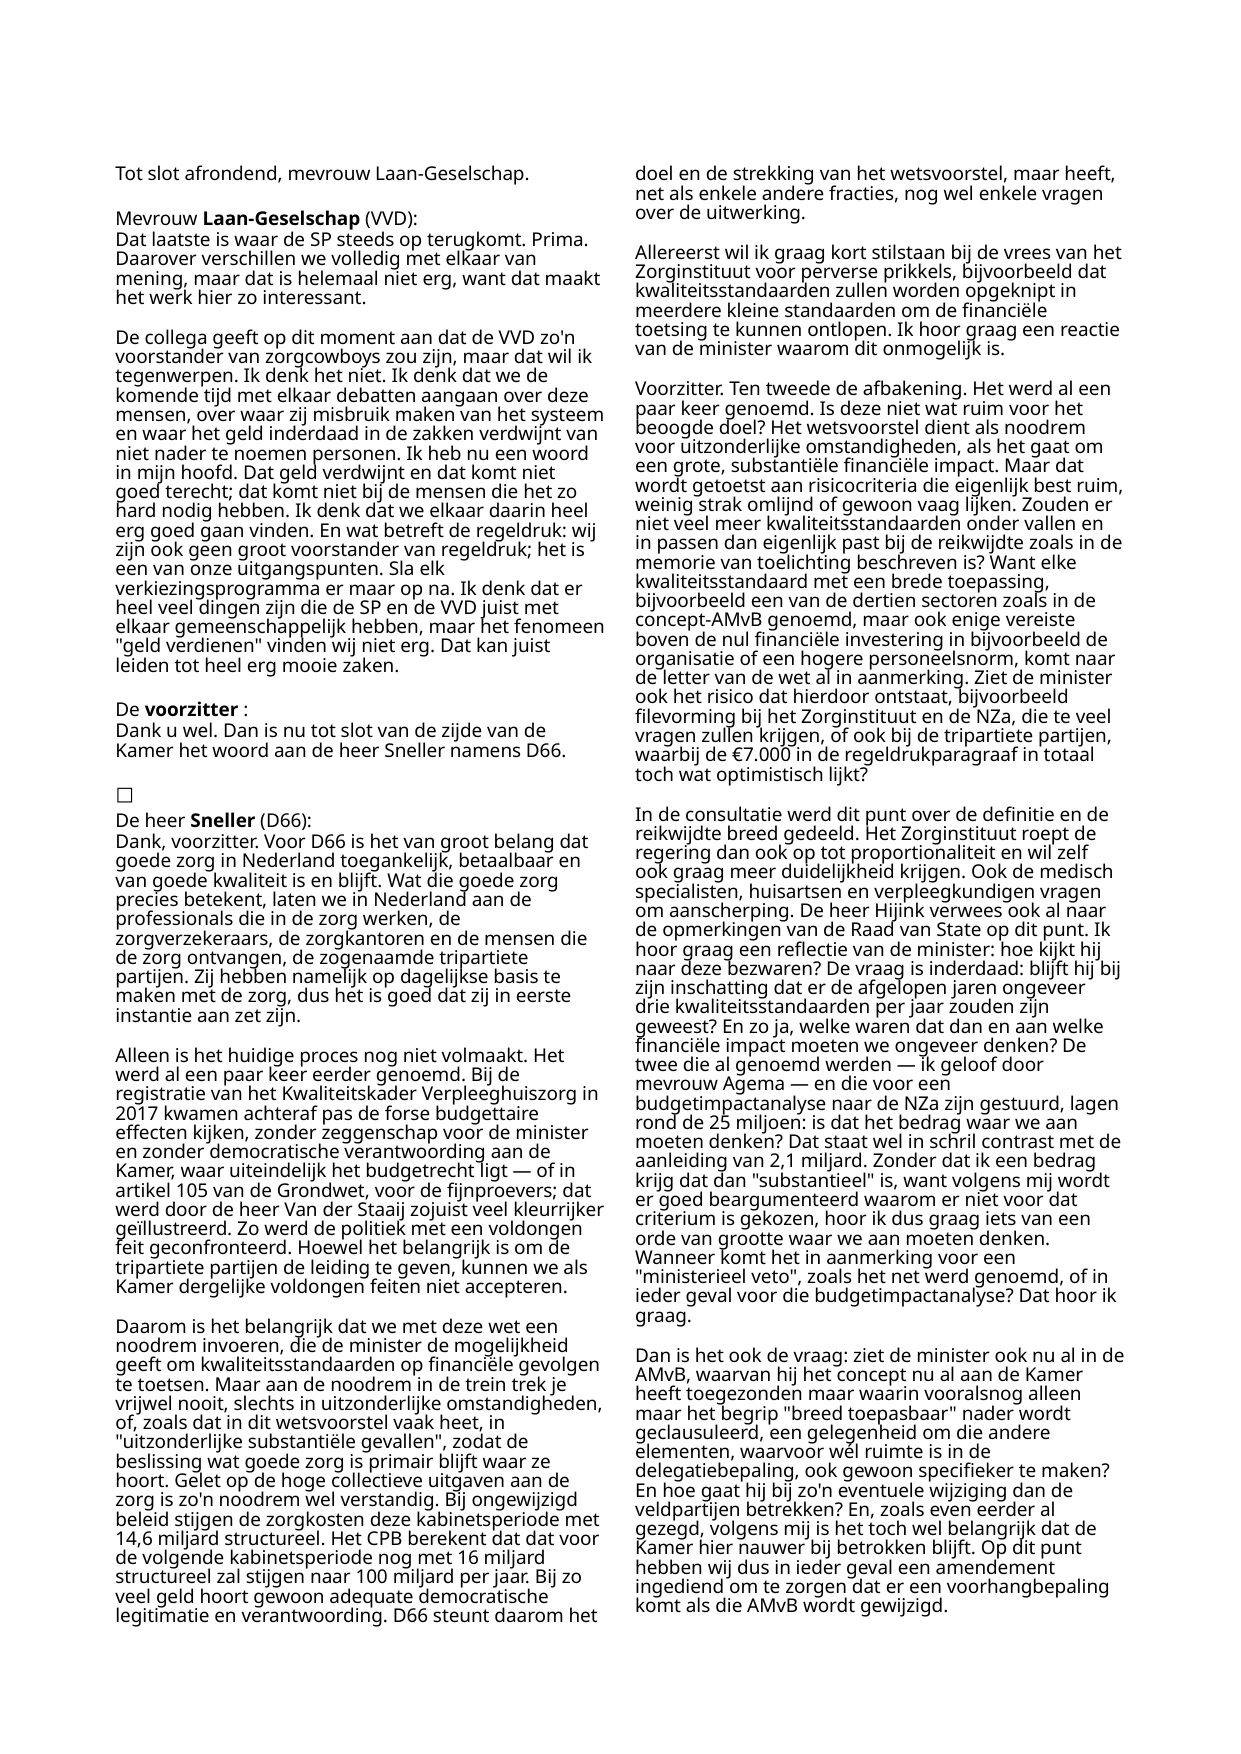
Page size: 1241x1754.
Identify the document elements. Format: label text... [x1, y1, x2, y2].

text Dank, voorzitter. Voor D66 is het van groot belang dat goede zorg in Nederland toegankelijk, betaalbaar en van goede kwaliteit is en blijft. Wat die goede zorg precies betekent, laten we in Nederland aan de professionals die in de zorg werken, de zorgverzekeraars, de zorgkantoren en de mensen die de zorg ontvangen, de zogenaamde tripartiete partijen. Zij hebben namelijk op dagelijkse basis te maken met de zorg, dus het is goed dat zij in eerste instantie aan zet zijn. [115, 833, 605, 1026]
text In de consultatie werd dit punt over de definitie en de reikwijdte breed gedeeld. Het Zorginstituut roept de regering dan ook op tot proportionaliteit en wil zelf ook graag meer duidelijkheid krijgen. Ook de medisch specialisten, huisartsen en verpleegkundigen vragen om aanscherping. De heer Hijink verwees ook al naar de opmerkingen van de Raad van State op dit punt. Ik hoor graag een reflectie van de minister: hoe kijkt hij naar deze bezwaren? De vraag is inderdaad: blijft hij bij zijn inschatting dat er de afgelopen jaren ongeveer drie kwaliteitsstandaarden per jaar zouden zijn geweest? En zo ja, welke waren dat dan en aan welke financiële impact moeten we ongeveer denken? De twee die al genoemd werden — ik geloof door mevrouw Agema — en die voor een budgetimpactanalyse naar de NZa zijn gestuurd, lagen rond de 25 miljoen: is dat het bedrag waar we aan moeten denken? Dat staat wel in schril contrast met de aanleiding van 2,1 miljard. Zonder dat ik een bedrag krijg dat dan "substantieel" is, want volgens mij wordt er goed beargumenteerd waarom er niet voor dat criterium is gekozen, hoor ik dus graag iets van een orde van grootte waar we aan moeten denken. Wanneer komt het in aanmerking voor een "ministerieel veto", zoals het net werd genoemd, of in ieder geval voor die budgetimpactanalyse? Dat hoor ik graag. [635, 806, 1125, 1326]
text De collega geeft op dit moment aan dat de VVD zo'n voorstander van zorgcowboys zou zijn, maar dat wil ik tegenwerpen. Ik denk het niet. Ik denk dat we de komende tijd met elkaar debatten aangaan over deze mensen, over waar zij misbruik maken van het systeem en waar het geld inderdaad in de zakken verdwijnt van niet nader te noemen personen. Ik heb nu een woord in mijn hoofd. Dat geld verdwijnt en dat komt niet goed terecht; dat komt niet bij de mensen die het zo hard nodig hebben. Ik denk dat we elkaar daarin heel erg goed gaan vinden. En wat betreft de regeldruk: wij zijn ook geen groot voorstander van regeldruk; het is een van onze uitgangspunten. Sla elk verkiezingsprogramma er maar op na. Ik denk dat er heel veel dingen zijn die de SP en de VVD juist met elkaar gemeenschappelijk hebben, maar het fenomeen "geld verdienen" vinden wij niet erg. Dat kan juist leiden tot heel erg mooie zaken. [115, 329, 605, 676]
text De heer Sneller (D66): [115, 807, 605, 833]
text Daarom is het belangrijk dat we met deze wet een noodrem invoeren, die de minister de mogelijkheid geeft om kwaliteitsstandaarden op financiële gevolgen te toetsen. Maar aan de noodrem in de trein trek je vrijwel nooit, slechts in uitzonderlijke omstandigheden, of, zoals dat in dit wetsvoorstel vaak heet, in "uitzonderlijke substantiële gevallen", zodat de beslissing wat goede zorg is primair blijft waar ze hoort. Gelet op de hoge collectieve uitgaven aan de zorg is zo'n noodrem wel verstandig. Bij ongewijzigd beleid stijgen de zorgkosten deze kabinetsperiode met 14,6 miljard structureel. Het CPB berekent dat dat voor de volgende kabinetsperiode nog met 16 miljard structureel zal stijgen naar 100 miljard per jaar. Bij zo veel geld hoort gewoon adequate democratische legitimatie en verantwoording. D66 steunt daarom het [115, 1318, 605, 1626]
text Dank u wel. Dan is nu tot slot van de zijde van de Kamer het woord aan de heer Sneller namens D66. [115, 722, 605, 761]
text Allereerst wil ik graag kort stilstaan bij de vrees van het Zorginstituut voor perverse prikkels, bijvoorbeeld dat kwaliteitsstandaarden zullen worden opgeknipt in meerdere kleine standaarden om de financiële toetsing te kunnen ontlopen. Ik hoor graag een reactie van de minister waarom dit onmogelijk is. [635, 244, 1125, 359]
text De voorzitter : [115, 697, 605, 722]
text Dan is het ook de vraag: ziet de minister ook nu al in de AMvB, waarvan hij het concept nu al aan de Kamer heeft toegezonden maar waarin vooralsnog alleen maar het begrip "breed toepasbaar" nader wordt geclausuleerd, een gelegenheid om die andere elementen, waarvoor wél ruimte is in de delegatiebepaling, ook gewoon specifieker te maken? En hoe gaat hij bij zo'n eventuele wijziging dan de veldpartijen betrekken? En, zoals even eerder al gezegd, volgens mij is het toch wel belangrijk dat de Kamer hier nauwer bij betrokken blijft. Op dit punt hebben wij dus in ieder geval een amendement ingediend om te zorgen dat er een voorhangbepaling komt als die AMvB wordt gewijzigd. [635, 1347, 1125, 1616]
text ⬜ [115, 782, 605, 807]
text Dat laatste is waar de SP steeds op terugkomt. Prima. Daarover verschillen we volledig met elkaar van mening, maar dat is helemaal niet erg, want dat maakt het werk hier zo interessant. [115, 231, 605, 308]
text Mevrouw Laan-Geselschap (VVD): [115, 205, 605, 231]
text doel en de strekking van het wetsvoorstel, maar heeft, net als enkele andere fracties, nog wel enkele vragen over de uitwerking. [635, 165, 1125, 223]
text Alleen is het huidige proces nog niet volmaakt. Het werd al een paar keer eerder genoemd. Bij de registratie van het Kwaliteitskader Verpleeghuiszorg in 2017 kwamen achteraf pas de forse budgettaire effecten kijken, zonder zeggenschap voor de minister en zonder democratische verantwoording aan de Kamer, waar uiteindelijk het budgetrecht ligt — of in artikel 105 van de Grondwet, voor de fijnproevers; dat werd door de heer Van der Staaij zojuist veel kleurrijker geïllustreerd. Zo werd de politiek met een voldongen feit geconfronteerd. Hoewel het belangrijk is om de tripartiete partijen de leiding te geven, kunnen we als Kamer dergelijke voldongen feiten niet accepteren. [115, 1047, 605, 1297]
text Voorzitter. Ten tweede de afbakening. Het werd al een paar keer genoemd. Is deze niet wat ruim voor het beoogde doel? Het wetsvoorstel dient als noodrem voor uitzonderlijke omstandigheden, als het gaat om een grote, substantiële financiële impact. Maar dat wordt getoetst aan risicocriteria die eigenlijk best ruim, weinig strak omlijnd of gewoon vaag lijken. Zouden er niet veel meer kwaliteitsstandaarden onder vallen en in passen dan eigenlijk past bij de reikwijdte zoals in de memorie van toelichting beschreven is? Want elke kwaliteitsstandaard met een brede toepassing, bijvoorbeeld een van de dertien sectoren zoals in de concept-AMvB genoemd, maar ook enige vereiste boven de nul financiële investering in bijvoorbeeld de organisatie of een hogere personeelsnorm, komt naar de letter van de wet al in aanmerking. Ziet de minister ook het risico dat hierdoor ontstaat, bijvoorbeeld filevorming bij het Zorginstituut en de NZa, die te veel vragen zullen krijgen, of ook bij de tripartiete partijen, waarbij de €7.000 in de regeldrukparagraaf in totaal toch wat optimistisch lijkt? [635, 380, 1125, 785]
text Tot slot afrondend, mevrouw Laan-Geselschap. [115, 165, 605, 184]
